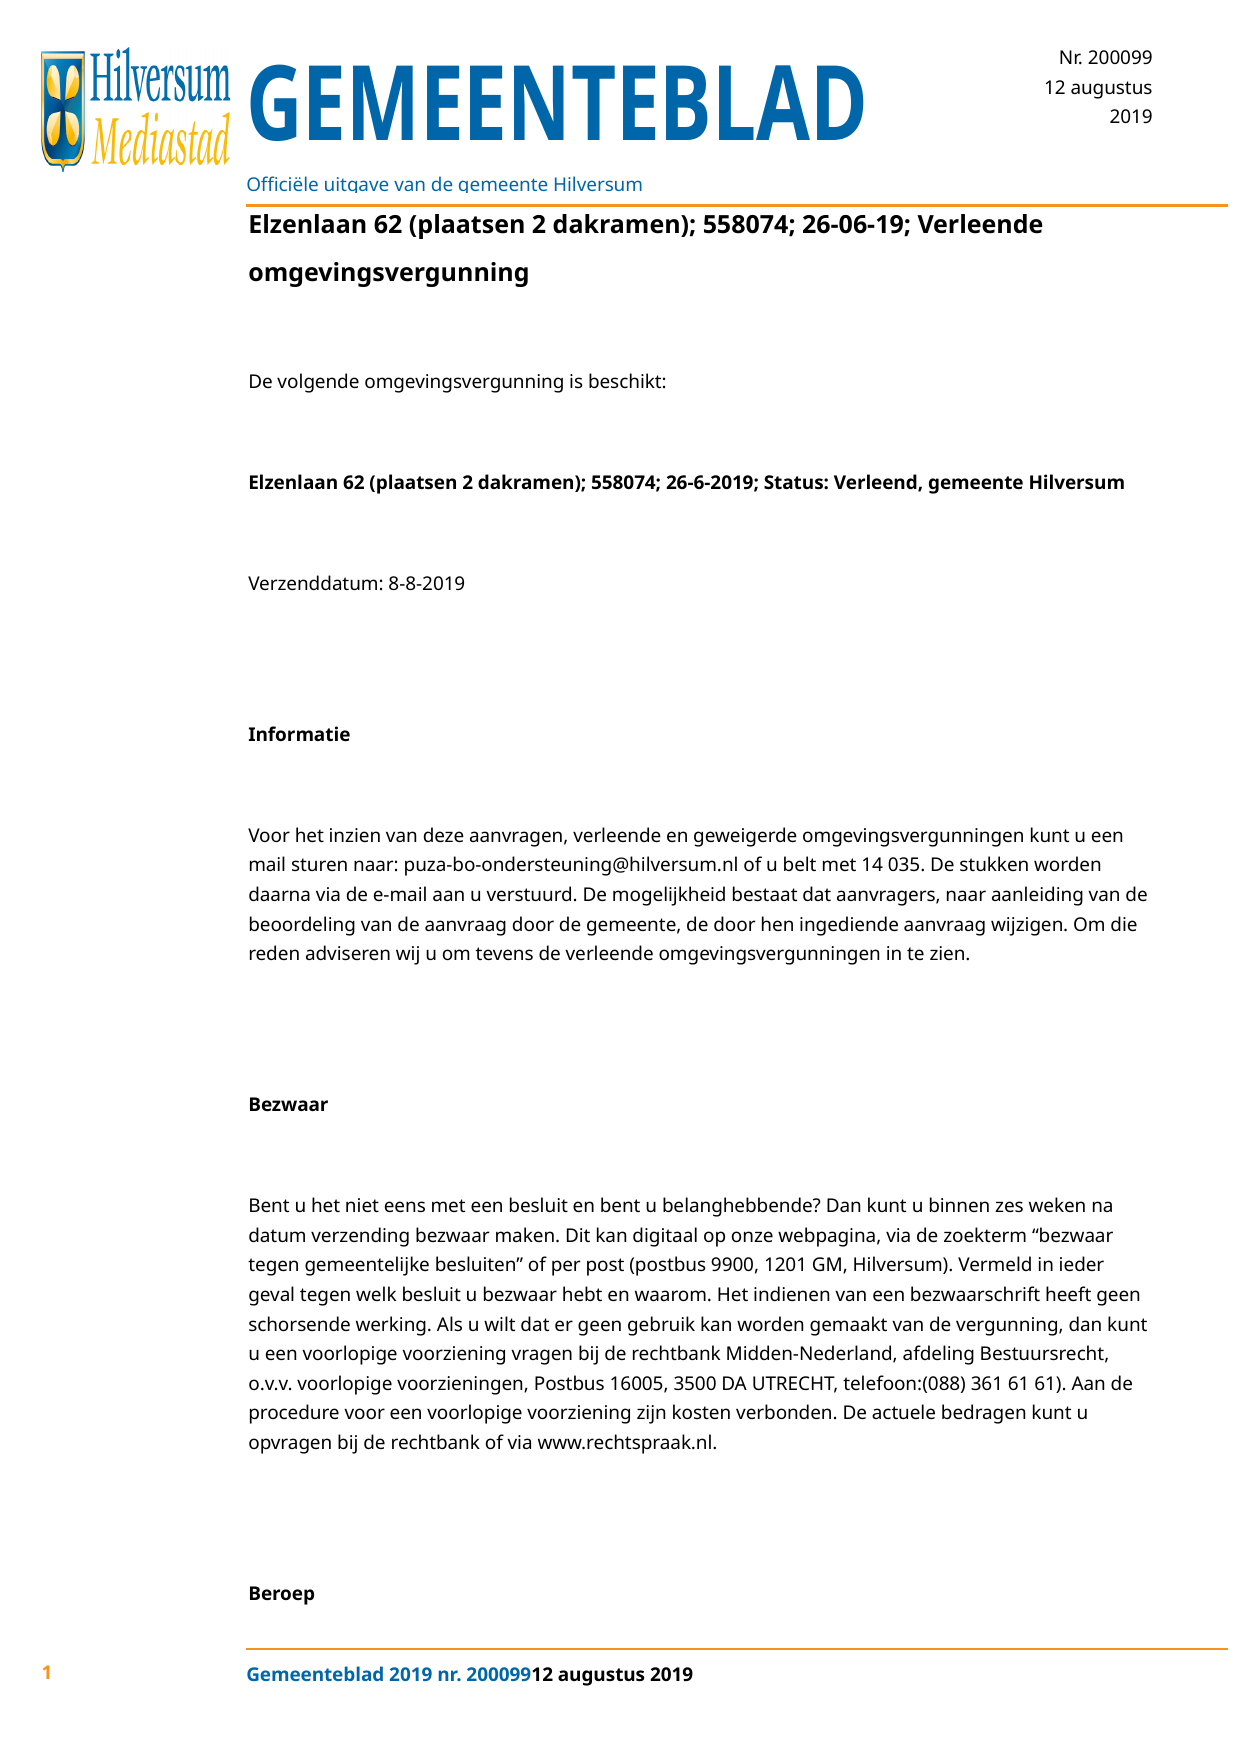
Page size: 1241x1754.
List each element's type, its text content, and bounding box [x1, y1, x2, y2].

picture [41, 47, 231, 172]
text Bezwaar [248, 1092, 1152, 1117]
text Elzenlaan 62 (plaatsen 2 dakramen); 558074; 26-06-19; Verleende omgevingsvergunning [248, 207, 1152, 288]
text Voor het inzien van deze aanvragen, verleende en geweigerde omgevingsvergunningen kunt u een mail sturen naar: puza-bo-ondersteuning@hilversum.nl of u belt met 14 035. De stukken worden daarna via de e-mail aan u verstuurd. De mogelijkheid bestaat dat aanvragers, naar aanleiding van de beoordeling van de aanvraag door de gemeente, de door hen ingediende aanvraag wijzigen. Om die reden adviseren wij u om tevens de verleende omgevingsvergunningen in te zien. [248, 822, 1152, 966]
text Verzenddatum: 8-8-2019 [248, 570, 1152, 596]
text De volgende omgevingsvergunning is beschikt: [248, 368, 1152, 394]
text Bent u het niet eens met een besluit en bent u belanghebbende? Dan kunt u binnen zes weken na datum verzending bezwaar maken. Dit kan digitaal op onze webpagina, via de zoekterm “bezwaar tegen gemeentelijke besluiten” of per post (postbus 9900, 1201 GM, Hilversum). Vermeld in ieder geval tegen welk besluit u bezwaar hebt en waarom. Het indienen van een bezwaarschrift heeft geen schorsende werking. Als u wilt dat er geen gebruik kan worden gemaakt van de vergunning, dan kunt u een voorlopige voorziening vragen bij de rechtbank Midden-Nederland, afdeling Bestuursrecht, o.v.v. voorlopige voorzieningen, Postbus 16005, 3500 DA UTRECHT, telefoon:(088) 361 61 61). Aan de procedure voor een voorlopige voorziening zijn kosten verbonden. De actuele bedragen kunt u opvragen bij de rechtbank of via www.rechtspraak.nl. [248, 1192, 1152, 1455]
text Beroep [248, 1580, 1152, 1606]
text Informatie [248, 721, 1152, 747]
text Elzenlaan 62 (plaatsen 2 dakramen); 558074; 26-6-2019; Status: Verleend, gemeente Hilversum [248, 469, 1152, 495]
